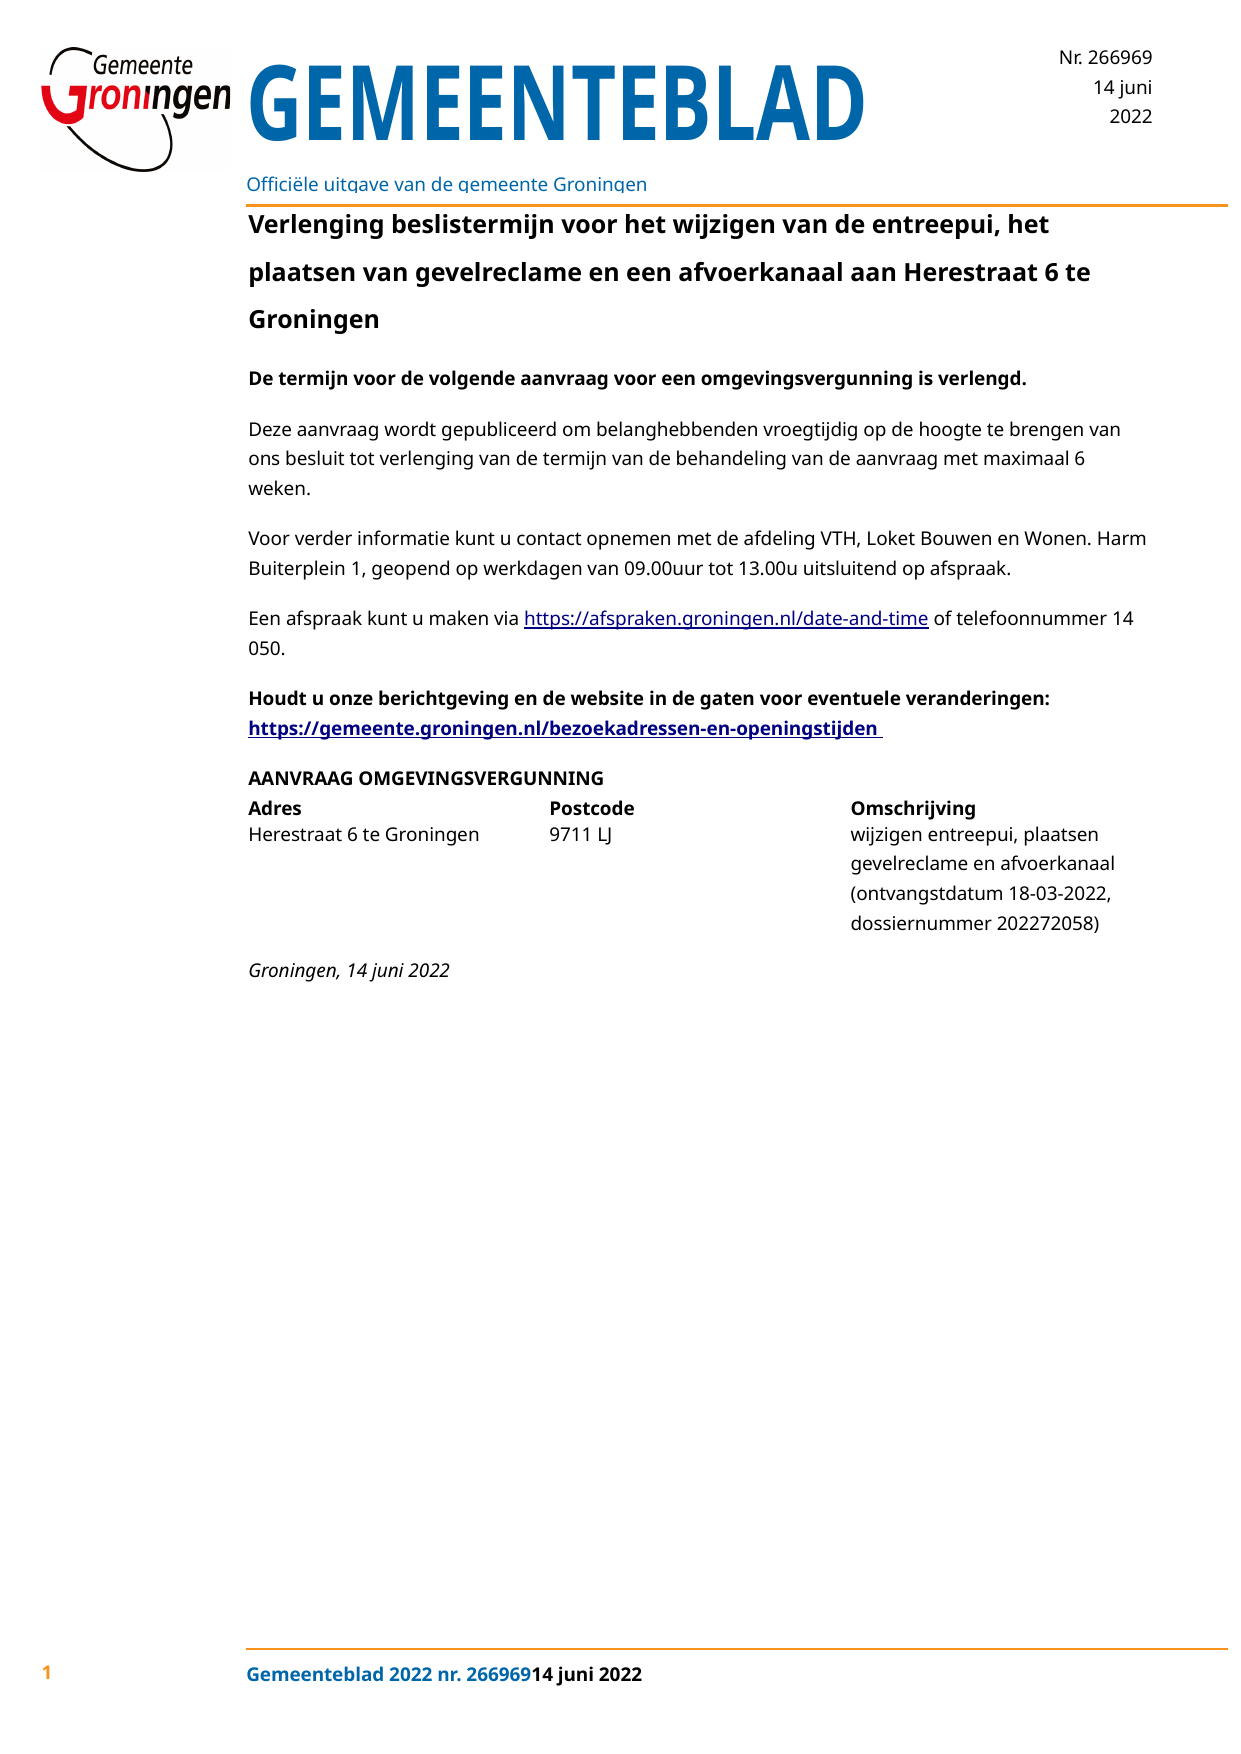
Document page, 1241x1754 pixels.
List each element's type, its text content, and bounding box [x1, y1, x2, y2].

table_header Omschrijving [850, 795, 1152, 821]
text Voor verder informatie kunt u contact opnemen met de afdeling VTH, Loket Bouwen en Wonen. Harm Buiterplein 1, geopend op werkdagen van 09.00uur tot 13.00u uitsluitend op afspraak. [248, 526, 1152, 581]
text Groningen, 14 juni 2022 [248, 957, 1152, 983]
table_header Postcode [549, 795, 850, 821]
text Verlenging beslistermijn voor het wijzigen van de entreepui, het plaatsen van gevelreclame en een afvoerkanaal aan Herestraat 6 te Groningen [248, 207, 1152, 336]
table_header Adres [248, 795, 549, 821]
table_cell 9711 LJ [549, 821, 850, 935]
text Een afspraak kunt u maken via https://afspraken.groningen.nl/date-and-time of telefoonnummer 14 050. [248, 606, 1152, 661]
text Deze aanvraag wordt gepubliceerd om belanghebbenden vroegtijdig op de hoogte te brengen van ons besluit tot verlenging van de termijn van de behandeling van de aanvraag met maximaal 6 weken. [248, 416, 1152, 501]
table_cell Herestraat 6 te Groningen [248, 821, 549, 935]
table_cell wijzigen entreepui, plaatsen gevelreclame en afvoerkanaal (ontvangstdatum 18-03-2022, dossiernummer 202272058) [850, 821, 1152, 935]
picture [41, 47, 231, 172]
text AANVRAAG OMGEVINGSVERGUNNING [248, 766, 1152, 791]
text De termijn voor de volgende aanvraag voor een omgevingsvergunning is verlengd. [248, 366, 1152, 391]
text Houdt u onze berichtgeving en de website in de gaten voor eventuele veranderingen: https://gemeente.groningen.nl/bezoekadressen-en-openingstijden [248, 686, 1152, 741]
